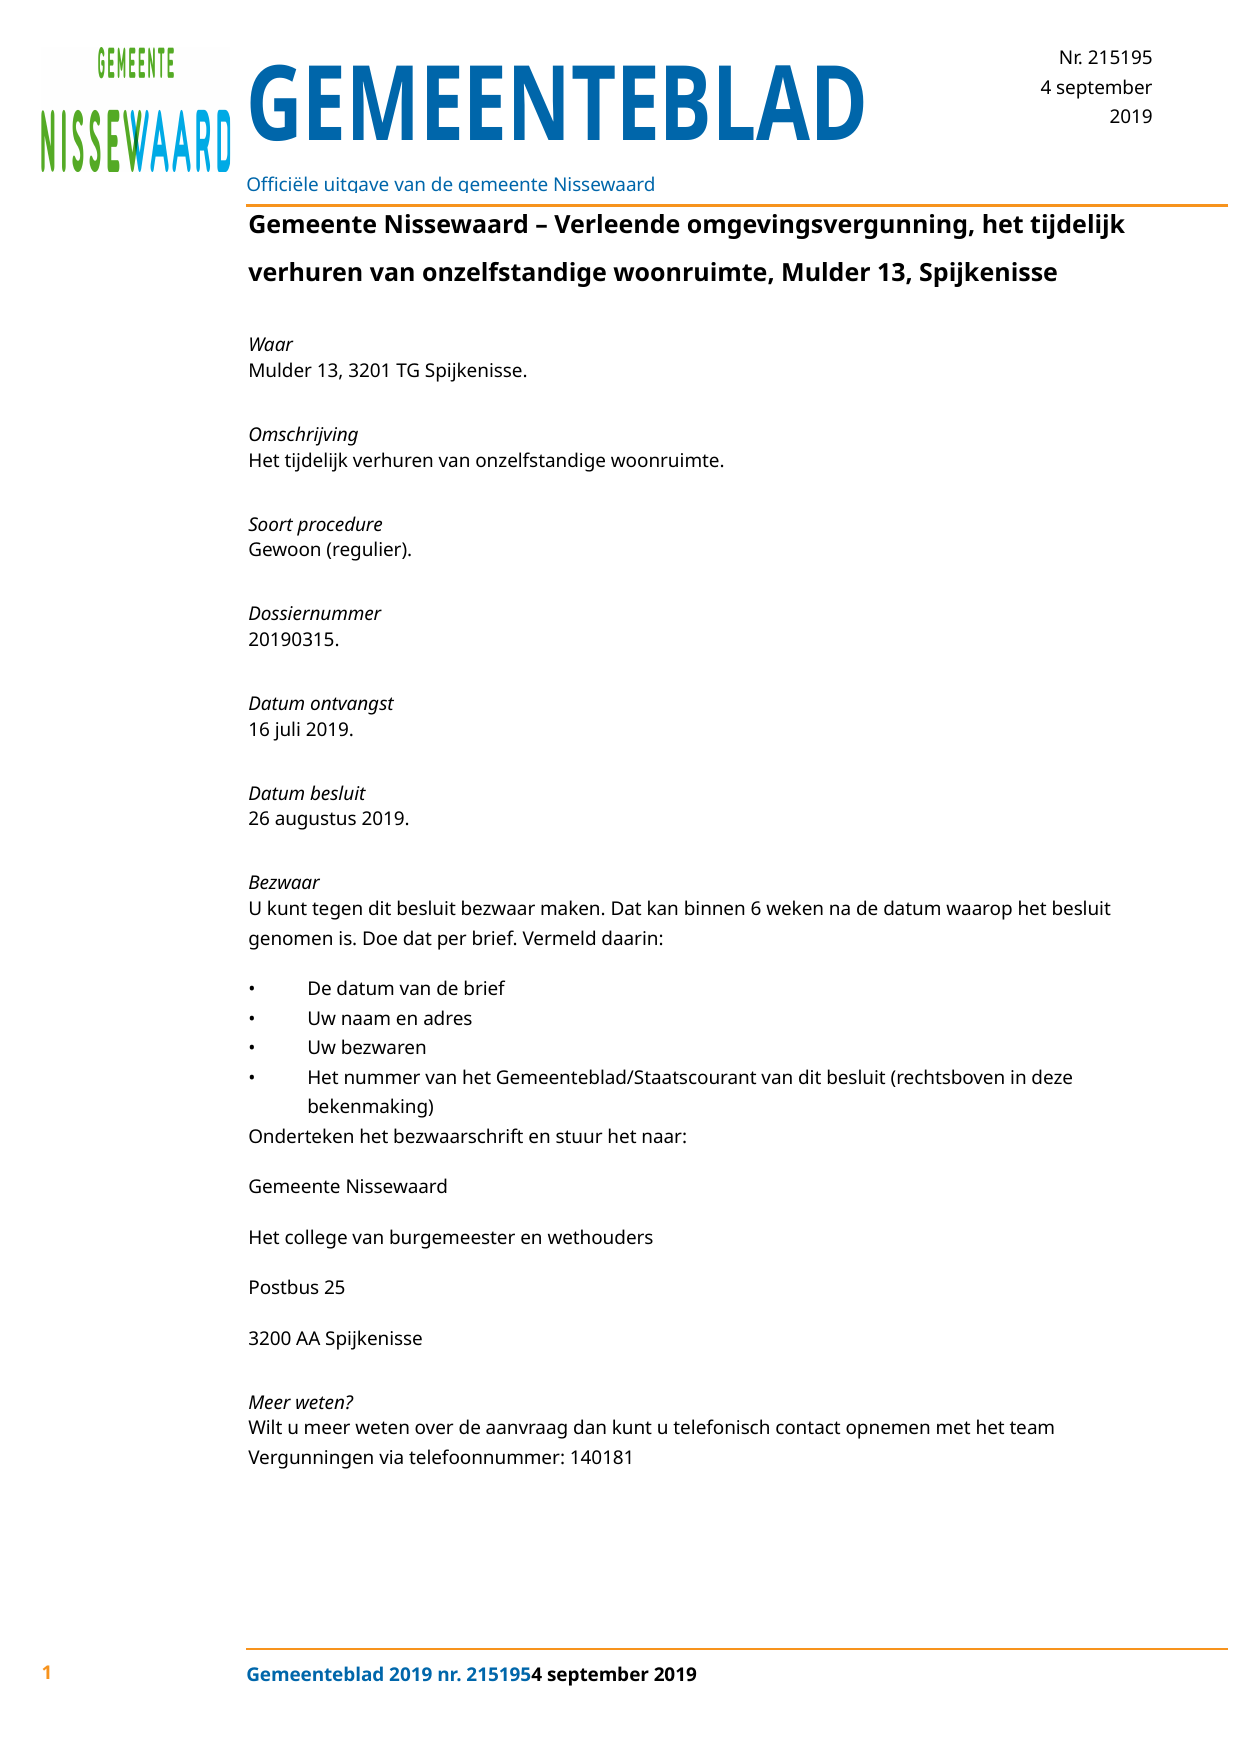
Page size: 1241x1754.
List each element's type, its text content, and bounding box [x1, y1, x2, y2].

text 16 juli 2019. [248, 716, 1152, 742]
text Onderteken het bezwaarschrift en stuur het naar: [248, 1123, 1152, 1149]
text Soort procedure [248, 511, 1152, 537]
text U kunt tegen dit besluit bezwaar maken. Dat kan binnen 6 weken na de datum waarop het besluit genomen is. Doe dat per brief. Vermeld daarin: [248, 895, 1152, 951]
text Meer weten? [248, 1389, 1152, 1414]
picture [154, 157, 165, 172]
text Bezwaar [248, 869, 1152, 895]
list Uw naam en adres [248, 1005, 1152, 1031]
text Mulder 13, 3201 TG Spijkenisse. [248, 357, 1152, 383]
text Datum besluit [248, 780, 1152, 806]
picture [176, 157, 187, 172]
text Datum ontvangst [248, 690, 1152, 716]
list Uw bezwaren [248, 1034, 1152, 1060]
text Postbus 25 [248, 1274, 1152, 1300]
text Het tijdelijk verhuren van onzelfstandige woonruimte. [248, 447, 1152, 473]
text 20190315. [248, 626, 1152, 652]
text Wilt u meer weten over de aanvraag dan kunt u telefonisch contact opnemen met het team Vergunningen via telefoonnummer: 140181 [248, 1414, 1152, 1470]
picture [222, 122, 227, 160]
text Dossiernummer [248, 601, 1152, 626]
list De datum van de brief [248, 975, 1152, 1001]
text Gemeente Nissewaard – Verleende omgevingsvergunning, het tijdelijk verhuren van onzelfstandige woonruimte, Mulder 13, Spijkenisse [248, 207, 1152, 288]
text Het college van burgemeester en wethouders [248, 1224, 1152, 1250]
picture [201, 122, 206, 138]
text Gewoon (regulier). [248, 537, 1152, 562]
text 3200 AA Spijkenisse [248, 1325, 1152, 1351]
text Omschrijving [248, 421, 1152, 447]
picture [41, 47, 231, 172]
text Waar [248, 331, 1152, 357]
text 26 augustus 2019. [248, 806, 1152, 831]
picture [200, 151, 206, 172]
text Gemeente Nissewaard [248, 1174, 1152, 1199]
list Het nummer van het Gemeenteblad/Staatscourant van dit besluit (rechtsboven in deze bekenmaking) [248, 1064, 1152, 1119]
